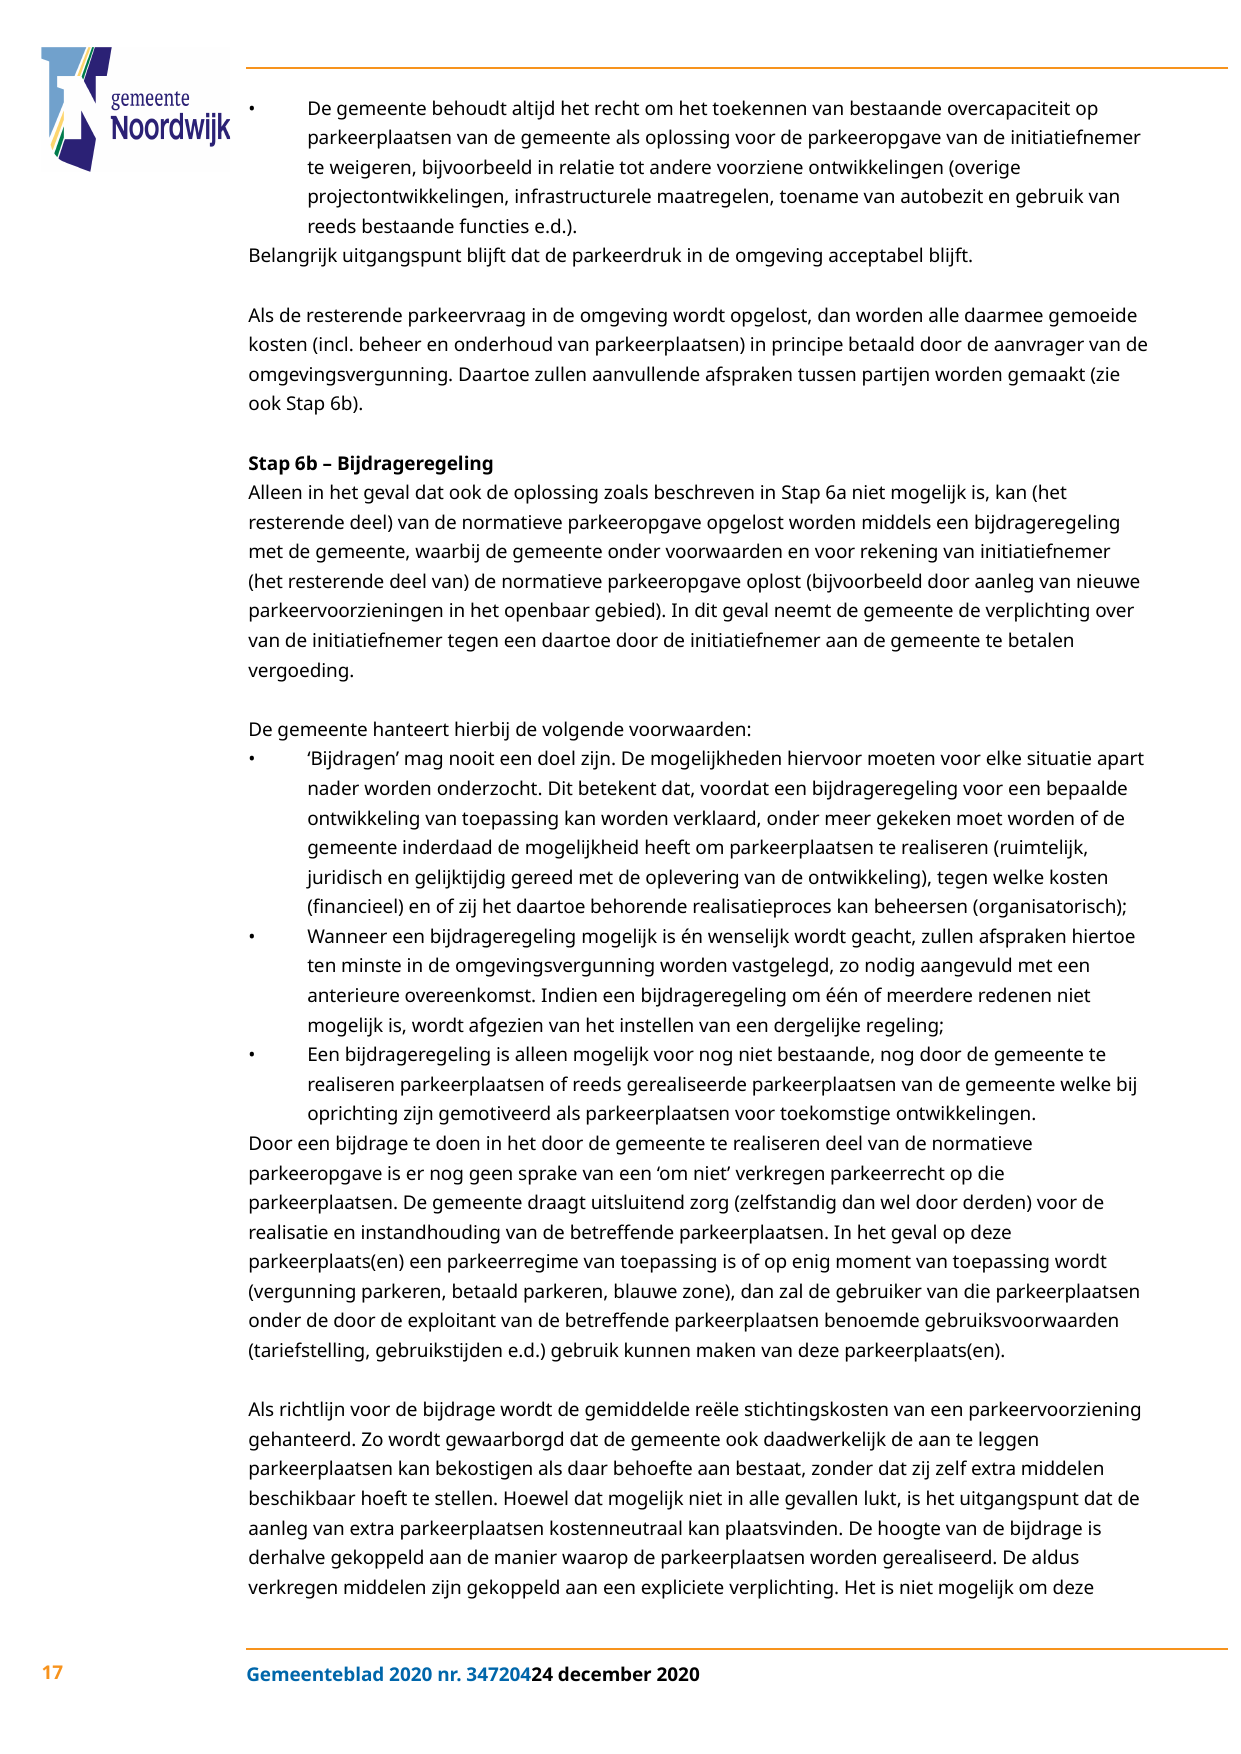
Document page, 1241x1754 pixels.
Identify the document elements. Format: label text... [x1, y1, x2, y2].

text De gemeente hanteert hierbij de volgende voorwaarden: [248, 716, 1152, 742]
text Als de resterende parkeervraag in de omgeving wordt opgelost, dan worden alle daarmee gemoeide kosten (incl. beheer en onderhoud van parkeerplaatsen) in principe betaald door de aanvrager van de omgevingsvergunning. Daartoe zullen aanvullende afspraken tussen partijen worden gemaakt (zie ook Stap 6b). [248, 302, 1152, 416]
list Een bijdrageregeling is alleen mogelijk voor nog niet bestaande, nog door de gemeente te realiseren parkeerplaatsen of reeds gerealiseerde parkeerplaatsen van de gemeente welke bij oprichting zijn gemotiveerd als parkeerplaatsen voor toekomstige ontwikkelingen. [248, 1041, 1152, 1126]
text Door een bijdrage te doen in het door de gemeente te realiseren deel van de normatieve parkeeropgave is er nog geen sprake van een ‘om niet’ verkregen parkeerrecht op die parkeerplaatsen. De gemeente draagt uitsluitend zorg (zelfstandig dan wel door derden) voor de realisatie en instandhouding van de betreffende parkeerplaatsen. In het geval op deze parkeerplaats(en) een parkeerregime van toepassing is of op enig moment van toepassing wordt (vergunning parkeren, betaald parkeren, blauwe zone), dan zal de gebruiker van die parkeerplaatsen onder de door de exploitant van de betreffende parkeerplaatsen benoemde gebruiksvoorwaarden (tariefstelling, gebruikstijden e.d.) gebruik kunnen maken van deze parkeerplaats(en). [248, 1130, 1152, 1363]
picture [41, 47, 231, 172]
text Als richtlijn voor de bijdrage wordt de gemiddelde reële stichtingskosten van een parkeervoorziening gehanteerd. Zo wordt gewaarborgd dat de gemeente ook daadwerkelijk de aan te leggen parkeerplaatsen kan bekostigen als daar behoefte aan bestaat, zonder dat zij zelf extra middelen beschikbaar hoeft te stellen. Hoewel dat mogelijk niet in alle gevallen lukt, is het uitgangspunt dat de aanleg van extra parkeerplaatsen kostenneutraal kan plaatsvinden. De hoogte van de bijdrage is derhalve gekoppeld aan de manier waarop de parkeerplaatsen worden gerealiseerd. De aldus verkregen middelen zijn gekoppeld aan een expliciete verplichting. Het is niet mogelijk om deze [248, 1396, 1152, 1600]
list ‘Bijdragen’ mag nooit een doel zijn. De mogelijkheden hiervoor moeten voor elke situatie apart nader worden onderzocht. Dit betekent dat, voordat een bijdrageregeling voor een bepaalde ontwikkeling van toepassing kan worden verklaard, onder meer gekeken moet worden of de gemeente inderdaad de mogelijkheid heeft om parkeerplaatsen te realiseren (ruimtelijk, juridisch en gelijktijdig gereed met de oplevering van de ontwikkeling), tegen welke kosten (financieel) en of zij het daartoe behorende realisatieproces kan beheersen (organisatorisch); [248, 746, 1152, 919]
text Belangrijk uitgangspunt blijft dat de parkeerdruk in de omgeving acceptabel blijft. [248, 243, 1152, 268]
text (het resterende deel van) de normatieve parkeeropgave oplost (bijvoorbeeld door aanleg van nieuwe parkeervoorzieningen in het openbaar gebied). In dit geval neemt de gemeente de verplichting over van de initiatiefnemer tegen een daartoe door de initiatiefnemer aan de gemeente te betalen vergoeding. [248, 568, 1152, 683]
text Alleen in het geval dat ook de oplossing zoals beschreven in Stap 6a niet mogelijk is, kan (het resterende deel) van de normatieve parkeeropgave opgelost worden middels een bijdrageregeling met de gemeente, waarbij de gemeente onder voorwaarden en voor rekening van initiatiefnemer [248, 479, 1152, 564]
list De gemeente behoudt altijd het recht om het toekennen van bestaande overcapaciteit op parkeerplaatsen van de gemeente als oplossing voor de parkeeropgave van de initiatiefnemer te weigeren, bijvoorbeeld in relatie tot andere voorziene ontwikkelingen (overige projectontwikkelingen, infrastructurele maatregelen, toename van autobezit en gebruik van reeds bestaande functies e.d.). [248, 95, 1152, 239]
list Wanneer een bijdrageregeling mogelijk is én wenselijk wordt geacht, zullen afspraken hiertoe ten minste in de omgevingsvergunning worden vastgelegd, zo nodig aangevuld met een anterieure overeenkomst. Indien een bijdrageregeling om één of meerdere redenen niet mogelijk is, wordt afgezien van het instellen van een dergelijke regeling; [248, 923, 1152, 1038]
text Stap 6b – Bijdrageregeling [248, 450, 1152, 476]
